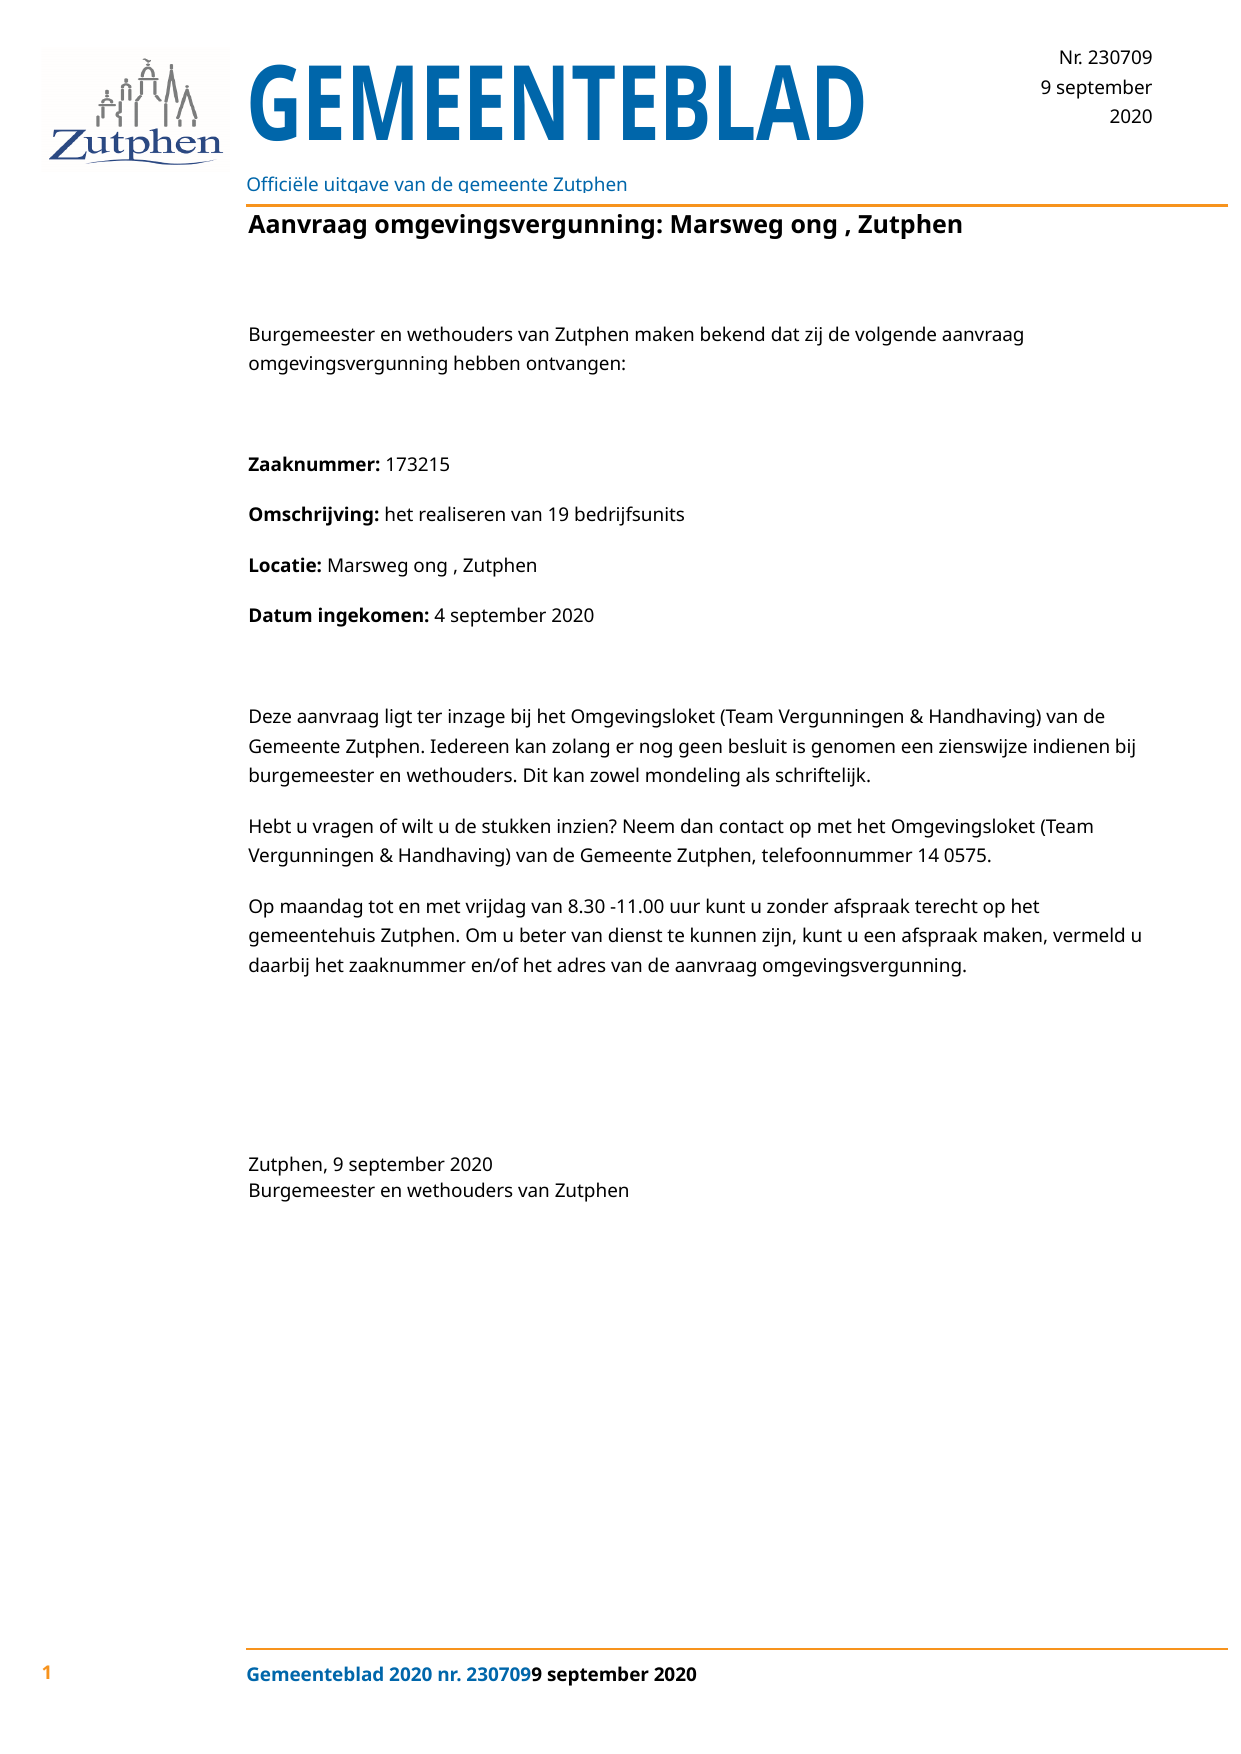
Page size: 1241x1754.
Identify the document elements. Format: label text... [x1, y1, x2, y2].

text Burgemeester en wethouders van Zutphen maken bekend dat zij de volgende aanvraag omgevingsvergunning hebben ontvangen: [248, 321, 1152, 376]
text Burgemeester en wethouders van Zutphen [248, 1177, 1152, 1202]
text Zaaknummer: 173215 [248, 451, 1152, 477]
text Zutphen, 9 september 2020 [248, 1151, 1152, 1177]
text Datum ingekomen: 4 september 2020 [248, 602, 1152, 628]
picture [41, 47, 231, 172]
text Aanvraag omgevingsvergunning: Marsweg ong , Zutphen [248, 207, 1152, 241]
text Hebt u vragen of wilt u de stukken inzien? Neem dan contact op met het Omgevingsloket (Team Vergunningen & Handhaving) van de Gemeente Zutphen, telefoonnummer 14 0575. [248, 813, 1152, 868]
text Deze aanvraag ligt ter inzage bij het Omgevingsloket (Team Vergunningen & Handhaving) van de Gemeente Zutphen. Iedereen kan zolang er nog geen besluit is genomen een zienswijze indienen bij burgemeester en wethouders. Dit kan zowel mondeling als schriftelijk. [248, 703, 1152, 788]
text Omschrijving: het realiseren van 19 bedrijfsunits [248, 502, 1152, 527]
text Op maandag tot en met vrijdag van 8.30 -11.00 uur kunt u zonder afspraak terecht op het gemeentehuis Zutphen. Om u beter van dienst te kunnen zijn, kunt u een afspraak maken, vermeld u daarbij het zaaknummer en/of het adres van de aanvraag omgevingsvergunning. [248, 893, 1152, 978]
text Locatie: Marsweg ong , Zutphen [248, 552, 1152, 578]
